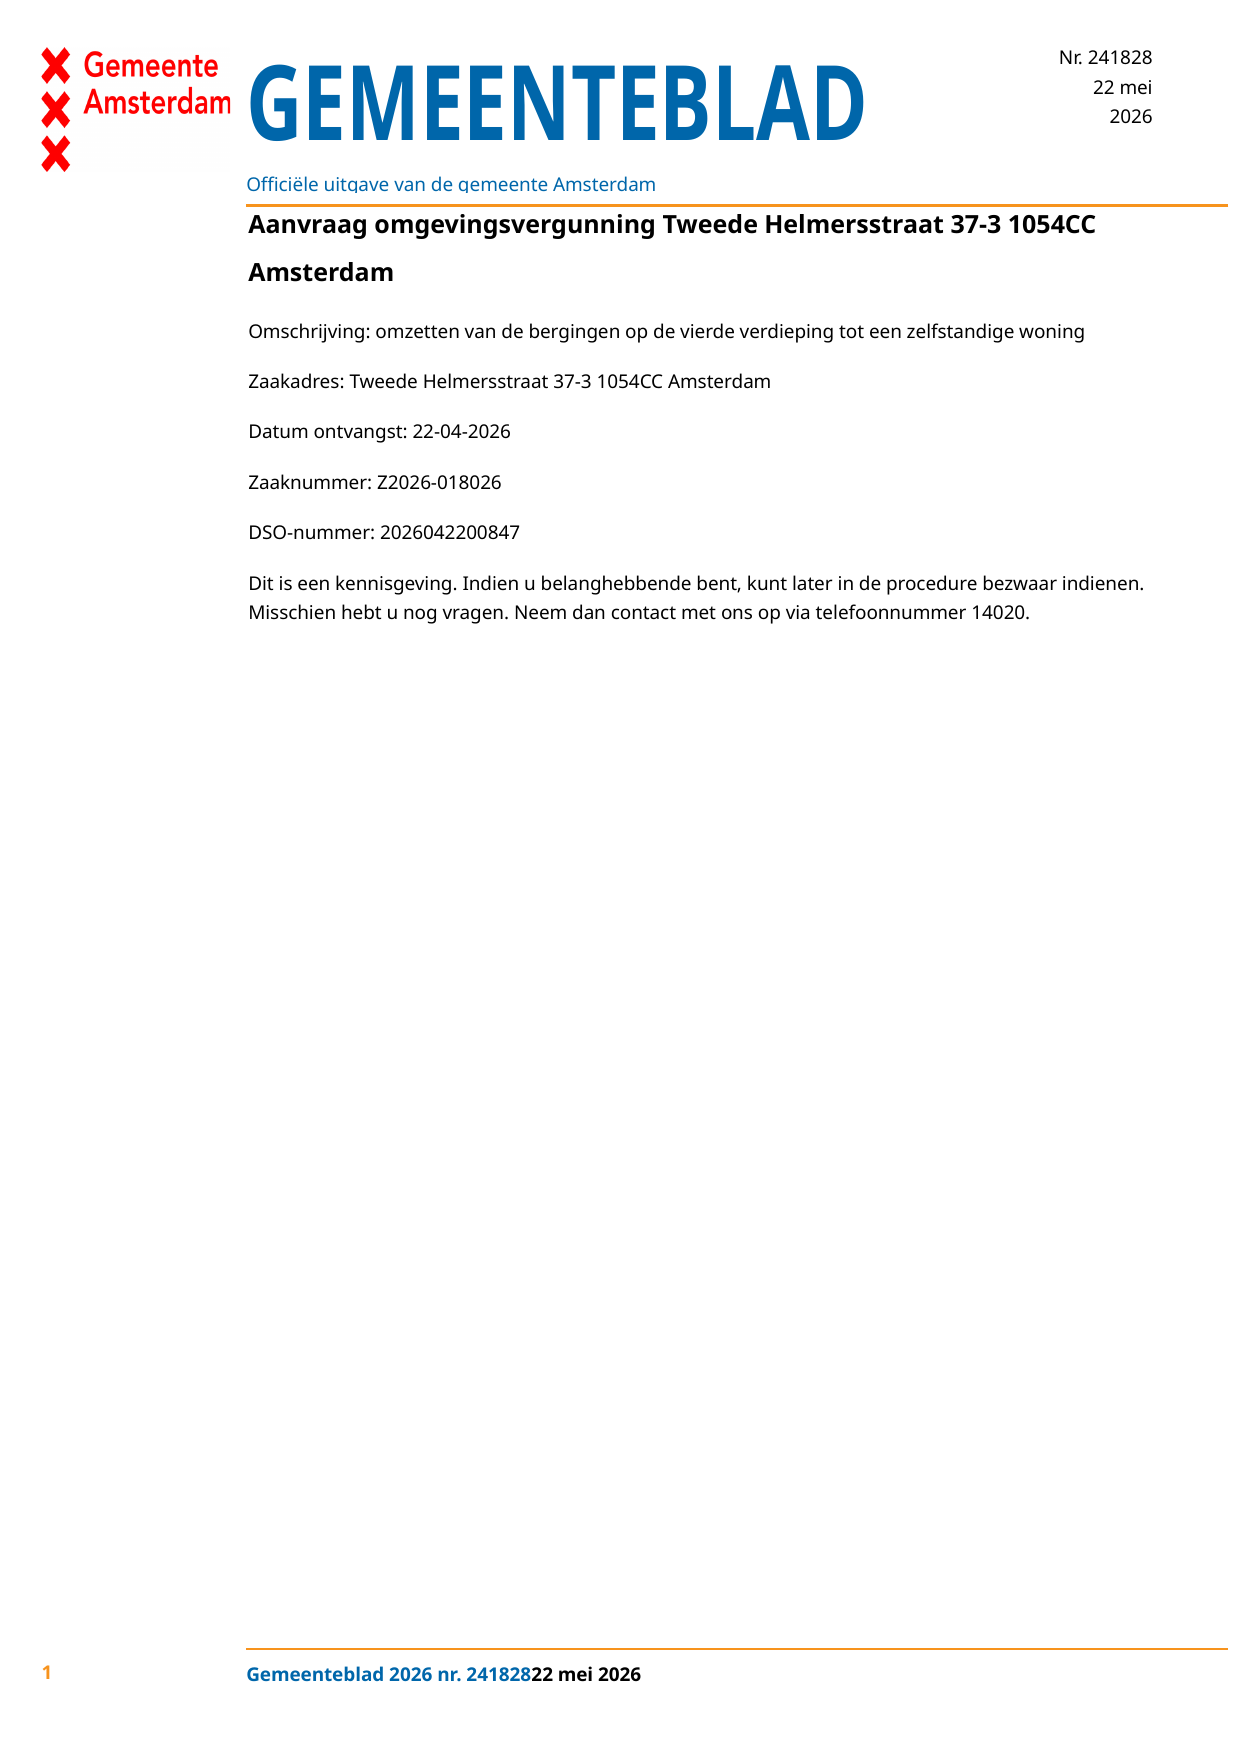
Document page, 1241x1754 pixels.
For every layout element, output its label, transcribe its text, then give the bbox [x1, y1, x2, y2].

text Zaaknummer: Z2026-018026 [248, 469, 1152, 495]
picture [41, 47, 231, 172]
text DSO-nummer: 2026042200847 [248, 519, 1152, 545]
text Dit is een kennisgeving. Indien u belanghebbende bent, kunt later in de procedure bezwaar indienen. Misschien hebt u nog vragen. Neem dan contact met ons op via telefoonnummer 14020. [248, 570, 1152, 625]
text Zaakadres: Tweede Helmersstraat 37-3 1054CC Amsterdam [248, 368, 1152, 394]
text Omschrijving: omzetten van de bergingen op de vierde verdieping tot een zelfstandige woning [248, 318, 1152, 344]
text Aanvraag omgevingsvergunning Tweede Helmersstraat 37-3 1054CC Amsterdam [248, 207, 1152, 288]
text Datum ontvangst: 22-04-2026 [248, 419, 1152, 444]
